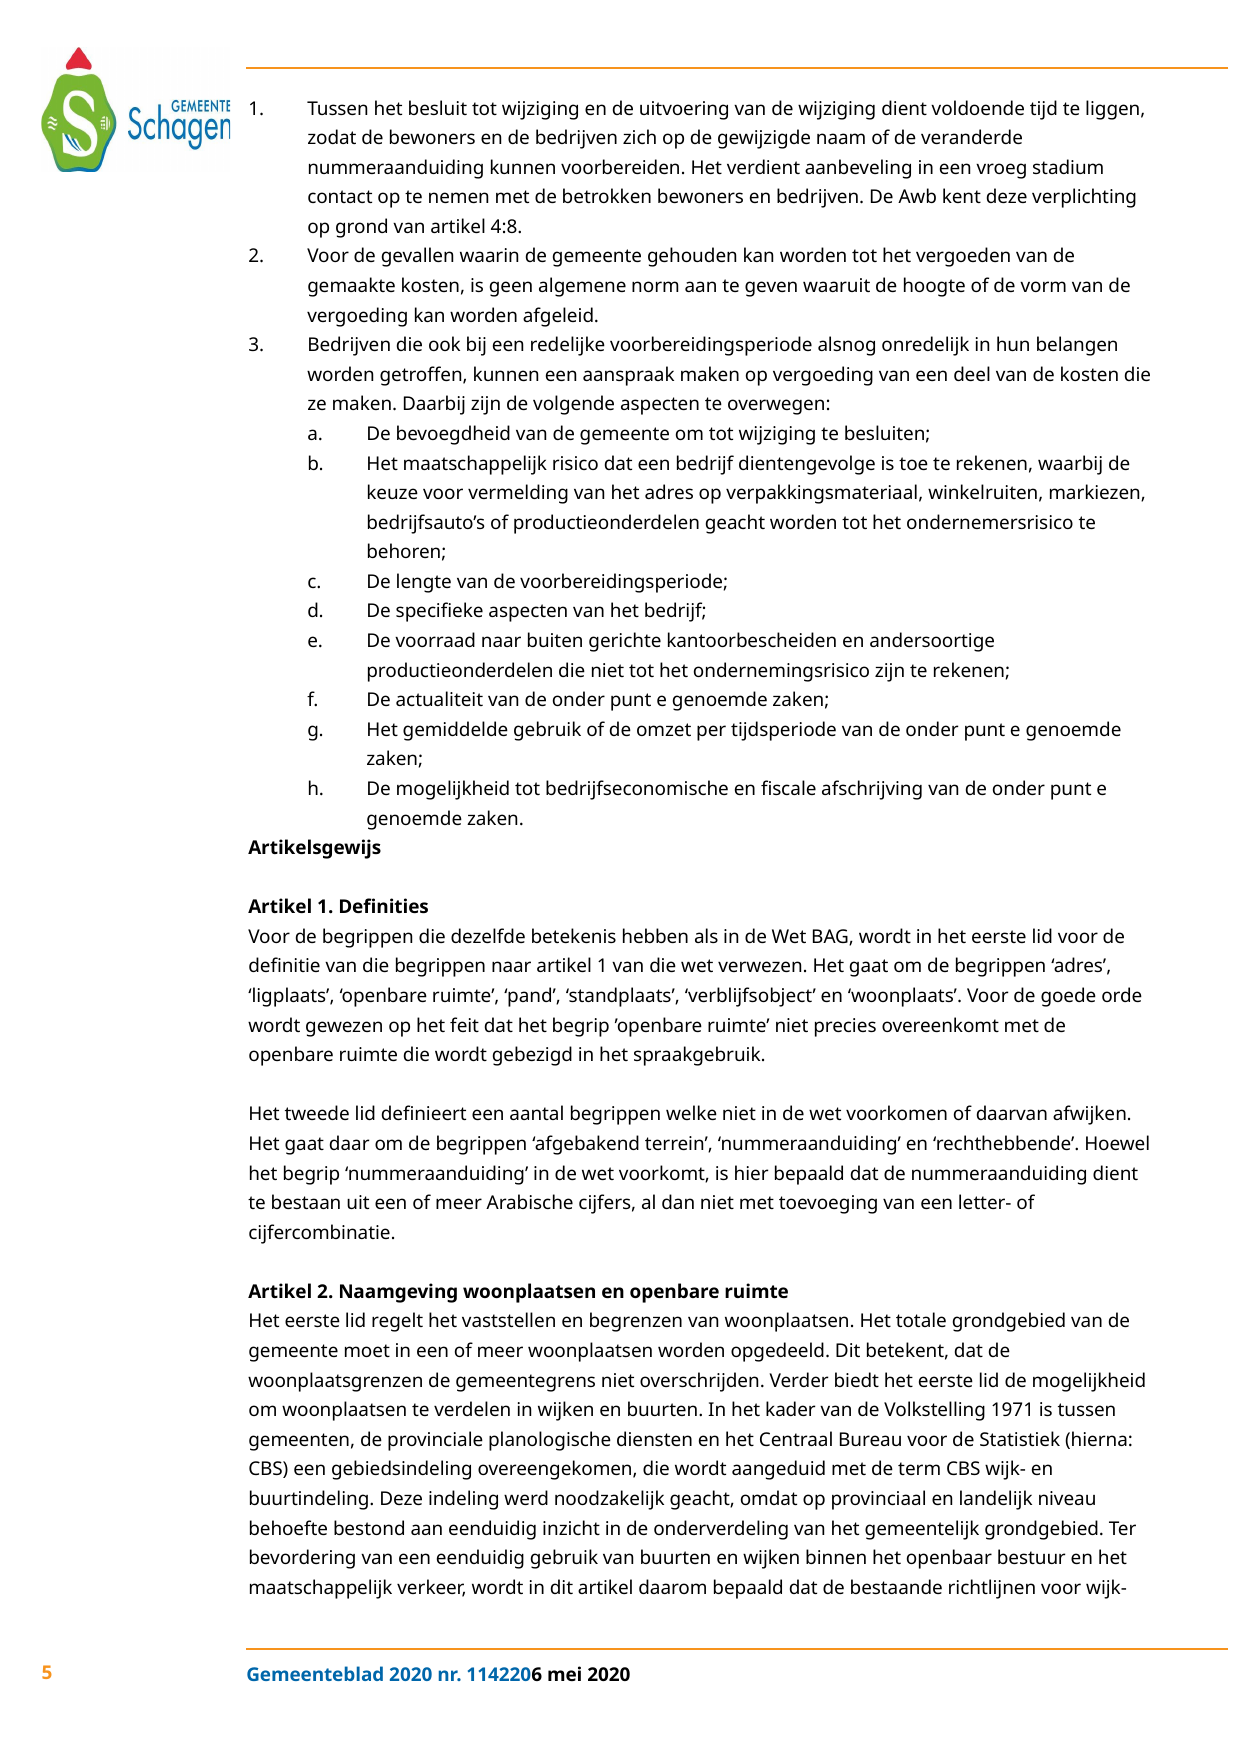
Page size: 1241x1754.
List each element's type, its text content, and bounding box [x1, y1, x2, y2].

list De mogelijkheid tot bedrijfseconomische en fiscale afschrijving van de onder punt e genoemde zaken. [307, 775, 1152, 831]
list Het gemiddelde gebruik of de omzet per tijdsperiode van de onder punt e genoemde zaken; [307, 716, 1152, 771]
text Artikel 1. Definities [248, 893, 1152, 919]
list De lengte van de voorbereidingsperiode; [307, 568, 1152, 594]
list De actualiteit van de onder punt e genoemde zaken; [307, 686, 1152, 712]
text Voor de begrippen die dezelfde betekenis hebben als in de Wet BAG, wordt in het eerste lid voor de definitie van die begrippen naar artikel 1 van die wet verwezen. Het gaat om de begrippen ‘adres’, ‘ligplaats’, ‘openbare ruimte’, ‘pand’, ‘standplaats’, ‘verblijfsobject’ en ‘woonplaats’. Voor de goede orde wordt gewezen op het feit dat het begrip ’openbare ruimte’ niet precies overeenkomt met de openbare ruimte die wordt gebezigd in het spraakgebruik. [248, 923, 1152, 1067]
list Voor de gevallen waarin de gemeente gehouden kan worden tot het vergoeden van de gemaakte kosten, is geen algemene norm aan te geven waaruit de hoogte of de vorm van de vergoeding kan worden afgeleid. [248, 243, 1152, 328]
list De bevoegdheid van de gemeente om tot wijziging te besluiten; [307, 420, 1152, 446]
list Tussen het besluit tot wijziging en de uitvoering van de wijziging dient voldoende tijd te liggen, zodat de bewoners en de bedrijven zich op de gewijzigde naam of de veranderde nummeraanduiding kunnen voorbereiden. Het verdient aanbeveling in een vroeg stadium contact op te nemen met de betrokken bewoners en bedrijven. De Awb kent deze verplichting op grond van artikel 4:8. [248, 95, 1152, 239]
list De specifieke aspecten van het bedrijf; [307, 598, 1152, 623]
list Het maatschappelijk risico dat een bedrijf dientengevolge is toe te rekenen, waarbij de keuze voor vermelding van het adres op verpakkingsmateriaal, winkelruiten, markiezen, bedrijfsauto’s of productieonderdelen geacht worden tot het ondernemersrisico te behoren; [307, 450, 1152, 564]
text Artikel 2. Naamgeving woonplaatsen en openbare ruimte [248, 1278, 1152, 1304]
picture [41, 47, 231, 172]
list De voorraad naar buiten gerichte kantoorbescheiden en andersoortige productieonderdelen die niet tot het ondernemingsrisico zijn te rekenen; [307, 627, 1152, 683]
list Bedrijven die ook bij een redelijke voorbereidingsperiode alsnog onredelijk in hun belangen worden getroffen, kunnen een aanspraak maken op vergoeding van een deel van de kosten die ze maken. Daarbij zijn de volgende aspecten te overwegen: [248, 331, 1152, 416]
text Artikelsgewijs [248, 834, 1152, 860]
text Het eerste lid regelt het vaststellen en begrenzen van woonplaatsen. Het totale grondgebied van de gemeente moet in een of meer woonplaatsen worden opgedeeld. Dit betekent, dat de woonplaatsgrenzen de gemeentegrens niet overschrijden. Verder biedt het eerste lid de mogelijkheid om woonplaatsen te verdelen in wijken en buurten. In het kader van de Volkstelling 1971 is tussen gemeenten, de provinciale planologische diensten en het Centraal Bureau voor de Statistiek (hierna: CBS) een gebiedsindeling overeengekomen, die wordt aangeduid met de term CBS wijk- en buurtindeling. Deze indeling werd noodzakelijk geacht, omdat op provinciaal en landelijk niveau behoefte bestond aan eenduidig inzicht in de onderverdeling van het gemeentelijk grondgebied. Ter bevordering van een eenduidig gebruik van buurten en wijken binnen het openbaar bestuur en het maatschappelijk verkeer, wordt in dit artikel daarom bepaald dat de bestaande richtlijnen voor wijk- [248, 1308, 1152, 1600]
text Het tweede lid definieert een aantal begrippen welke niet in de wet voorkomen of daarvan afwijken. Het gaat daar om de begrippen ‘afgebakend terrein’, ‘nummeraanduiding’ en ‘rechthebbende’. Hoewel het begrip ‘nummeraanduiding’ in de wet voorkomt, is hier bepaald dat de nummeraanduiding dient te bestaan uit een of meer Arabische cijfers, al dan niet met toevoeging van een letter- of cijfercombinatie. [248, 1101, 1152, 1245]
